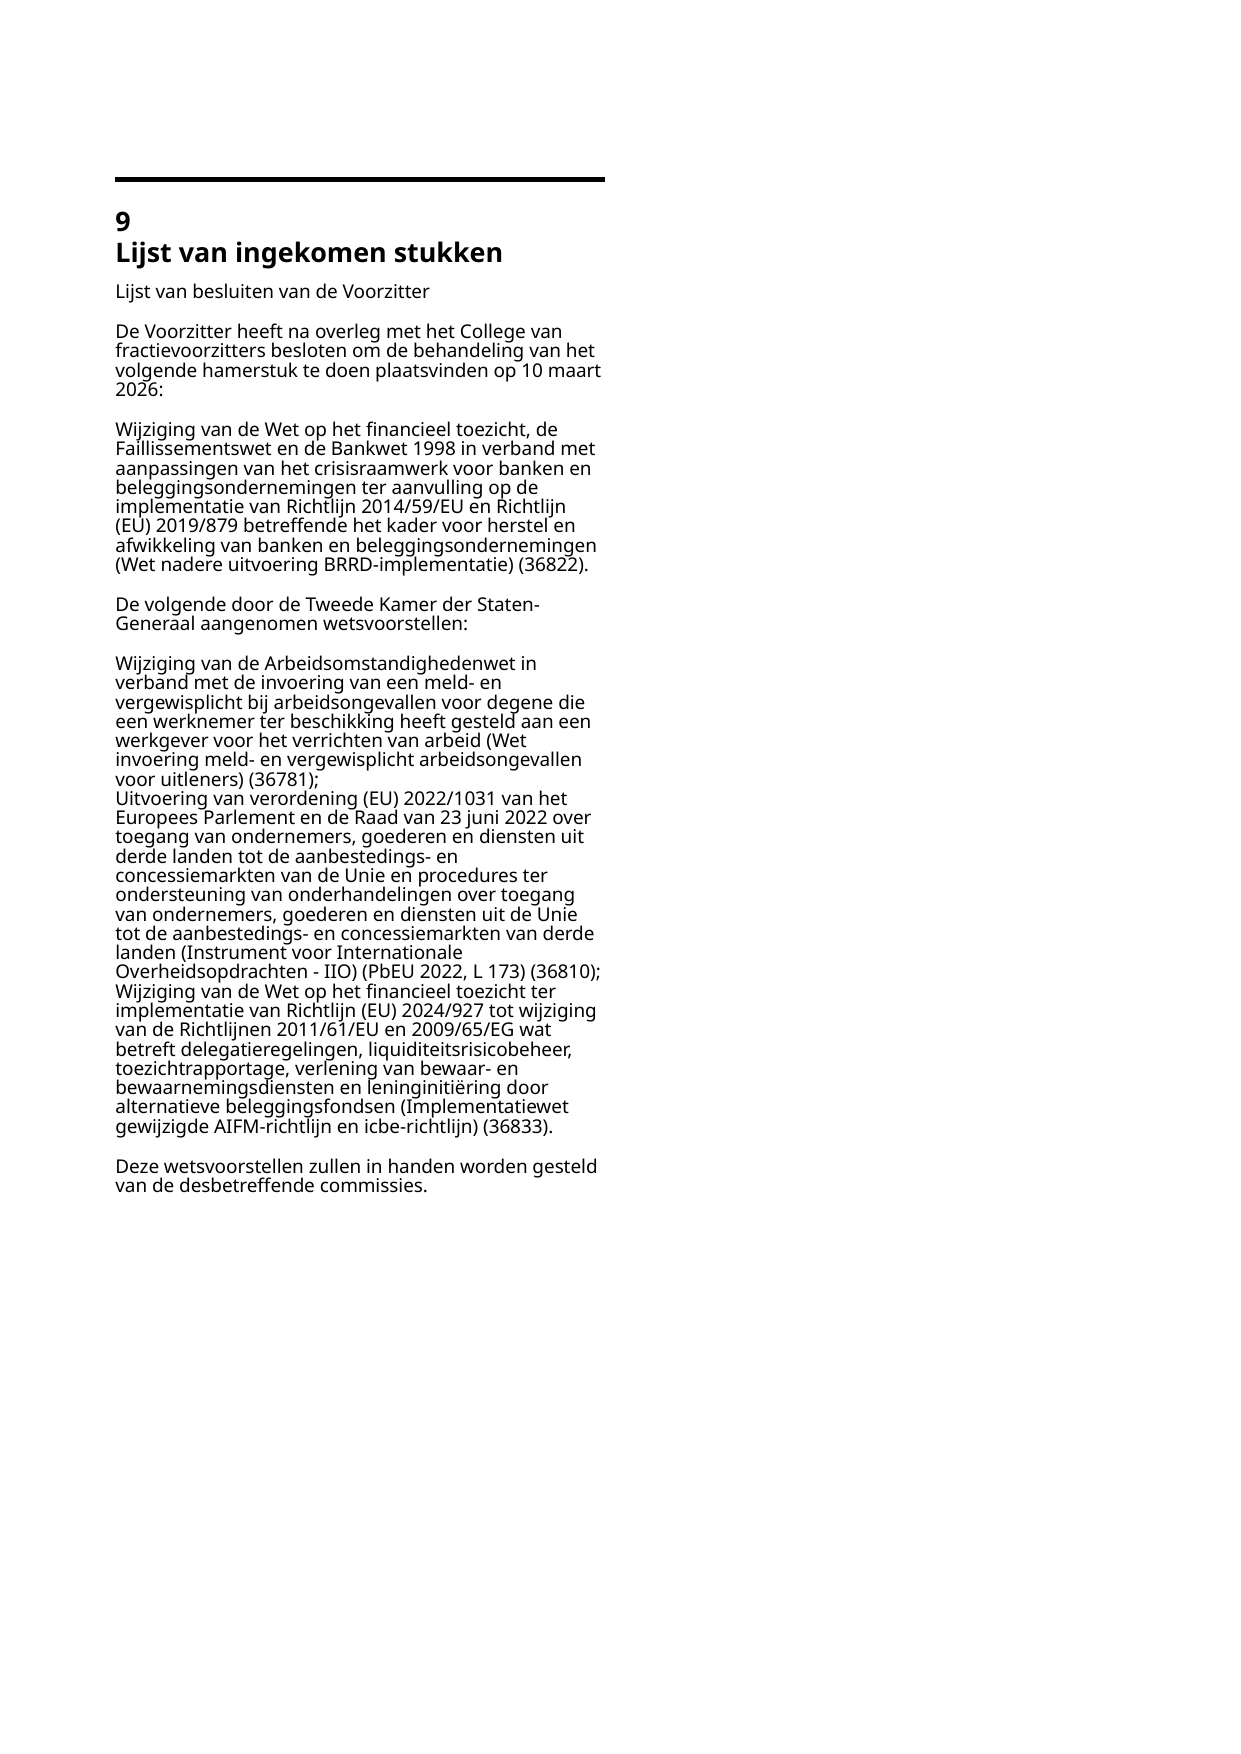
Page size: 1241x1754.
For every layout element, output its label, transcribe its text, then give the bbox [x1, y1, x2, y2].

text De Voorzitter heeft na overleg met het College van fractievoorzitters besloten om de behandeling van het volgende hamerstuk te doen plaatsvinden op 10 maart 2026: [115, 323, 605, 400]
text Wijziging van de Arbeidsomstandighedenwet in verband met de invoering van een meld- en vergewisplicht bij arbeidsongevallen voor degene die een werknemer ter beschikking heeft gesteld aan een werkgever voor het verrichten van arbeid (Wet invoering meld- en vergewisplicht arbeidsongevallen voor uitleners) (36781); [115, 655, 605, 790]
text Wijziging van de Wet op het financieel toezicht ter implementatie van Richtlijn (EU) 2024/927 tot wijziging van de Richtlijnen 2011/61/EU en 2009/65/EG wat betreft delegatieregelingen, liquiditeitsrisicobeheer, toezichtrapportage, verlening van bewaar- en bewaarnemingsdiensten en leninginitiëring door alternatieve beleggingsfondsen (Implementatiewet gewijzigde AIFM-richtlijn en icbe-richtlijn) (36833). [115, 983, 605, 1137]
text Wijziging van de Wet op het financieel toezicht, de Faillissementswet en de Bankwet 1998 in verband met aanpassingen van het crisisraamwerk voor banken en beleggingsondernemingen ter aanvulling op de implementatie van Richtlijn 2014/59/EU en Richtlijn (EU) 2019/879 betreffende het kader voor herstel en afwikkeling van banken en beleggingsondernemingen (Wet nadere uitvoering BRRD-implementatie) (36822). [115, 421, 605, 575]
text Lijst van besluiten van de Voorzitter [115, 283, 605, 302]
text Lijst van ingekomen stukken [115, 239, 605, 283]
text 9 [115, 203, 605, 239]
text Uitvoering van verordening (EU) 2022/1031 van het Europees Parlement en de Raad van 23 juni 2022 over toegang van ondernemers, goederen en diensten uit derde landen tot de aanbestedings- en concessiemarkten van de Unie en procedures ter ondersteuning van onderhandelingen over toegang van ondernemers, goederen en diensten uit de Unie tot de aanbestedings- en concessiemarkten van derde landen (Instrument voor Internationale Overheidsopdrachten - IIO) (PbEU 2022, L 173) (36810); [115, 790, 605, 983]
text De volgende door de Tweede Kamer der Staten-Generaal aangenomen wetsvoorstellen: [115, 596, 605, 634]
text Deze wetsvoorstellen zullen in handen worden gesteld van de desbetreffende commissies. [115, 1158, 605, 1196]
